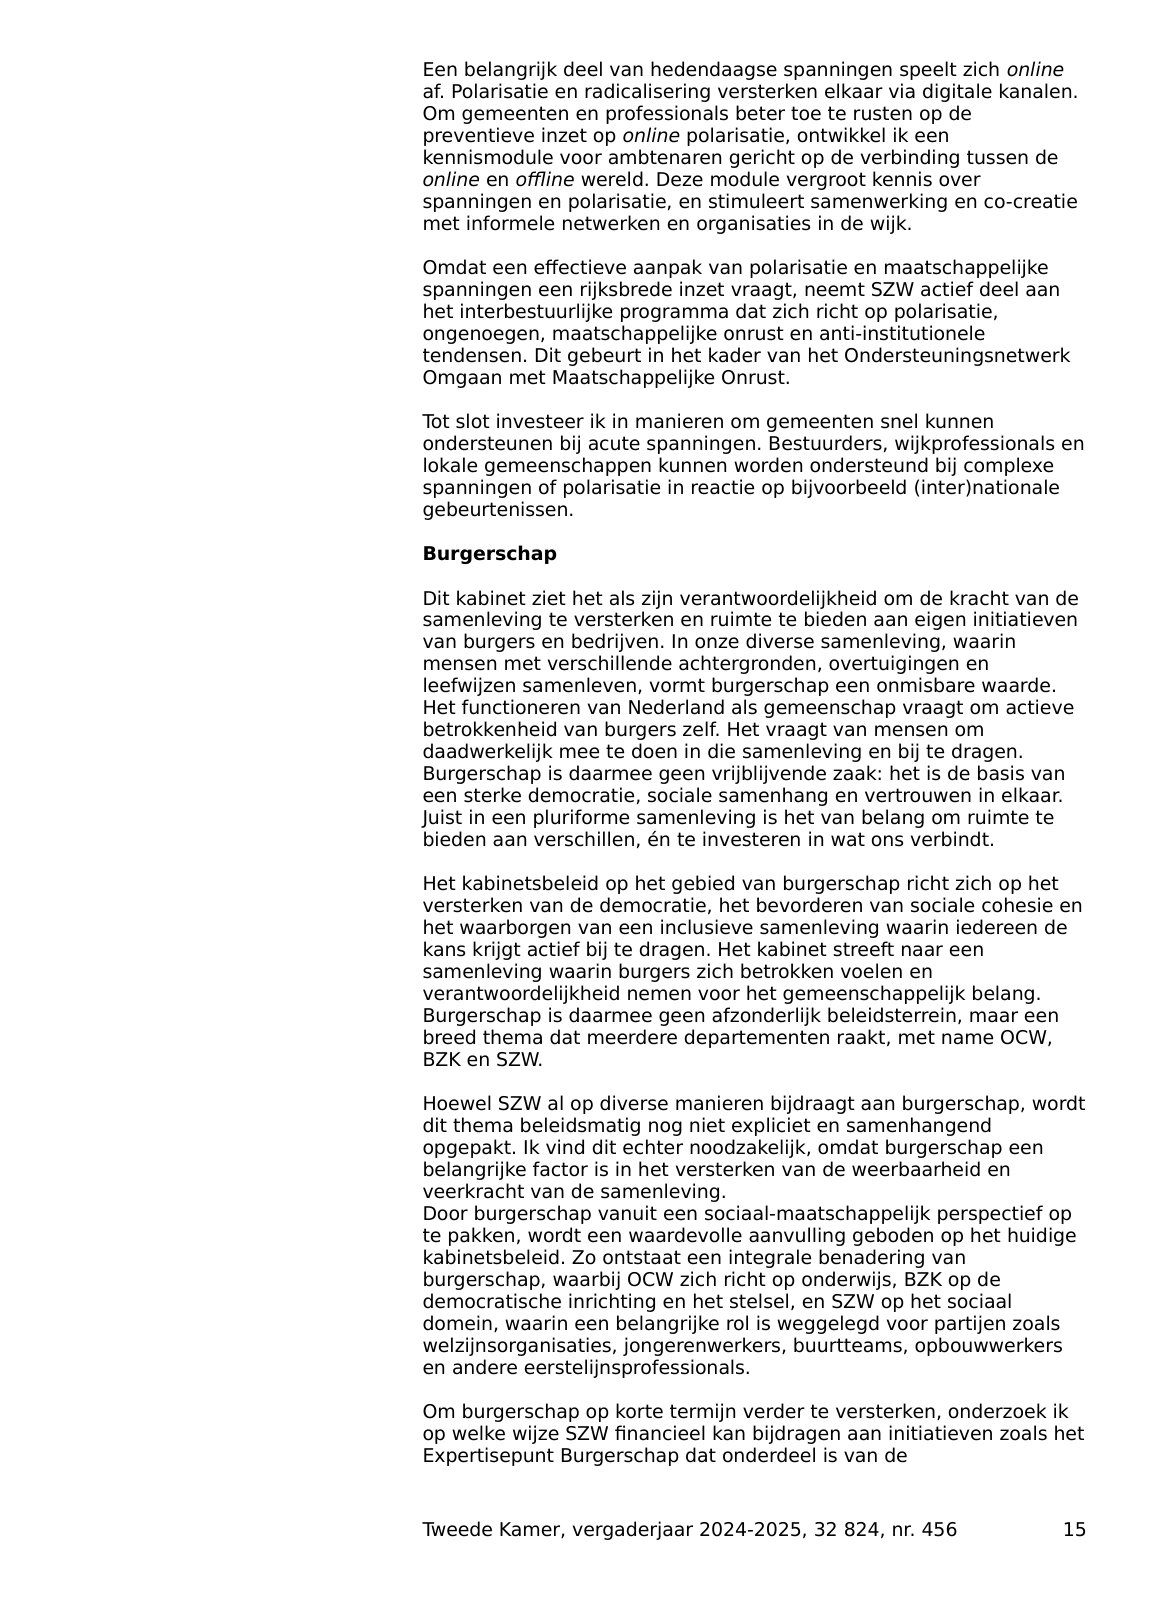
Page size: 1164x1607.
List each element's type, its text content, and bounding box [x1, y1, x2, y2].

text Dit kabinet ziet het als zijn verantwoordelijkheid om de kracht van de samenleving te versterken en ruimte te bieden aan eigen initiatieven van burgers en bedrijven. In onze diverse samenleving, waarin mensen met verschillende achtergronden, overtuigingen en leefwijzen samenleven, vormt burgerschap een onmisbare waarde. Het functioneren van Nederland als gemeenschap vraagt om actieve betrokkenheid van burgers zelf. Het vraagt van mensen om daadwerkelijk mee te doen in die samenleving en bij te dragen. Burgerschap is daarmee geen vrijblijvende zaak: het is de basis van een sterke democratie, sociale samenhang en vertrouwen in elkaar. Juist in een pluriforme samenleving is het van belang om ruimte te bieden aan verschillen, én te investeren in wat ons verbindt. [422, 587, 1087, 851]
text Tot slot investeer ik in manieren om gemeenten snel kunnen ondersteunen bij acute spanningen. Bestuurders, wijkprofessionals en lokale gemeenschappen kunnen worden ondersteund bij complexe spanningen of polarisatie in reactie op bijvoorbeeld (inter)nationale gebeurtenissen. [422, 411, 1087, 521]
text Het kabinetsbeleid op het gebied van burgerschap richt zich op het versterken van de democratie, het bevorderen van sociale cohesie en het waarborgen van een inclusieve samenleving waarin iedereen de kans krijgt actief bij te dragen. Het kabinet streeft naar een samenleving waarin burgers zich betrokken voelen en verantwoordelijkheid nemen voor het gemeenschappelijk belang. Burgerschap is daarmee geen afzonderlijk beleidsterrein, maar een breed thema dat meerdere departementen raakt, met name OCW, BZK en SZW. [422, 873, 1087, 1071]
text Hoewel SZW al op diverse manieren bijdraagt aan burgerschap, wordt dit thema beleidsmatig nog niet expliciet en samenhangend opgepakt. Ik vind dit echter noodzakelijk, omdat burgerschap een belangrijke factor is in het versterken van de weerbaarheid en veerkracht van de samenleving. [422, 1093, 1087, 1203]
text Om burgerschap op korte termijn verder te versterken, onderzoek ik op welke wijze SZW financieel kan bijdragen aan initiatieven zoals het Expertisepunt Burgerschap dat onderdeel is van de [422, 1401, 1087, 1467]
text Een belangrijk deel van hedendaagse spanningen speelt zich online af. Polarisatie en radicalisering versterken elkaar via digitale kanalen. Om gemeenten en professionals beter toe te rusten op de preventieve inzet op online polarisatie, ontwikkel ik een kennismodule voor ambtenaren gericht op de verbinding tussen de online en offline wereld. Deze module vergroot kennis over spanningen en polarisatie, en stimuleert samenwerking en co-creatie met informele netwerken en organisaties in de wijk. [422, 59, 1087, 235]
text Door burgerschap vanuit een sociaal-maatschappelijk perspectief op te pakken, wordt een waardevolle aanvulling geboden op het huidige kabinetsbeleid. Zo ontstaat een integrale benadering van burgerschap, waarbij OCW zich richt op onderwijs, BZK op de democratische inrichting en het stelsel, en SZW op het sociaal domein, waarin een belangrijke rol is weggelegd voor partijen zoals welzijnsorganisaties, jongerenwerkers, buurtteams, opbouwwerkers en andere eerstelijnsprofessionals. [422, 1203, 1087, 1379]
text Omdat een effectieve aanpak van polarisatie en maatschappelijke spanningen een rijksbrede inzet vraagt, neemt SZW actief deel aan het interbestuurlijke programma dat zich richt op polarisatie, ongenoegen, maatschappelijke onrust en anti-institutionele tendensen. Dit gebeurt in het kader van het Ondersteuningsnetwerk Omgaan met Maatschappelijke Onrust. [422, 257, 1087, 389]
subtitle Burgerschap [422, 543, 1087, 565]
